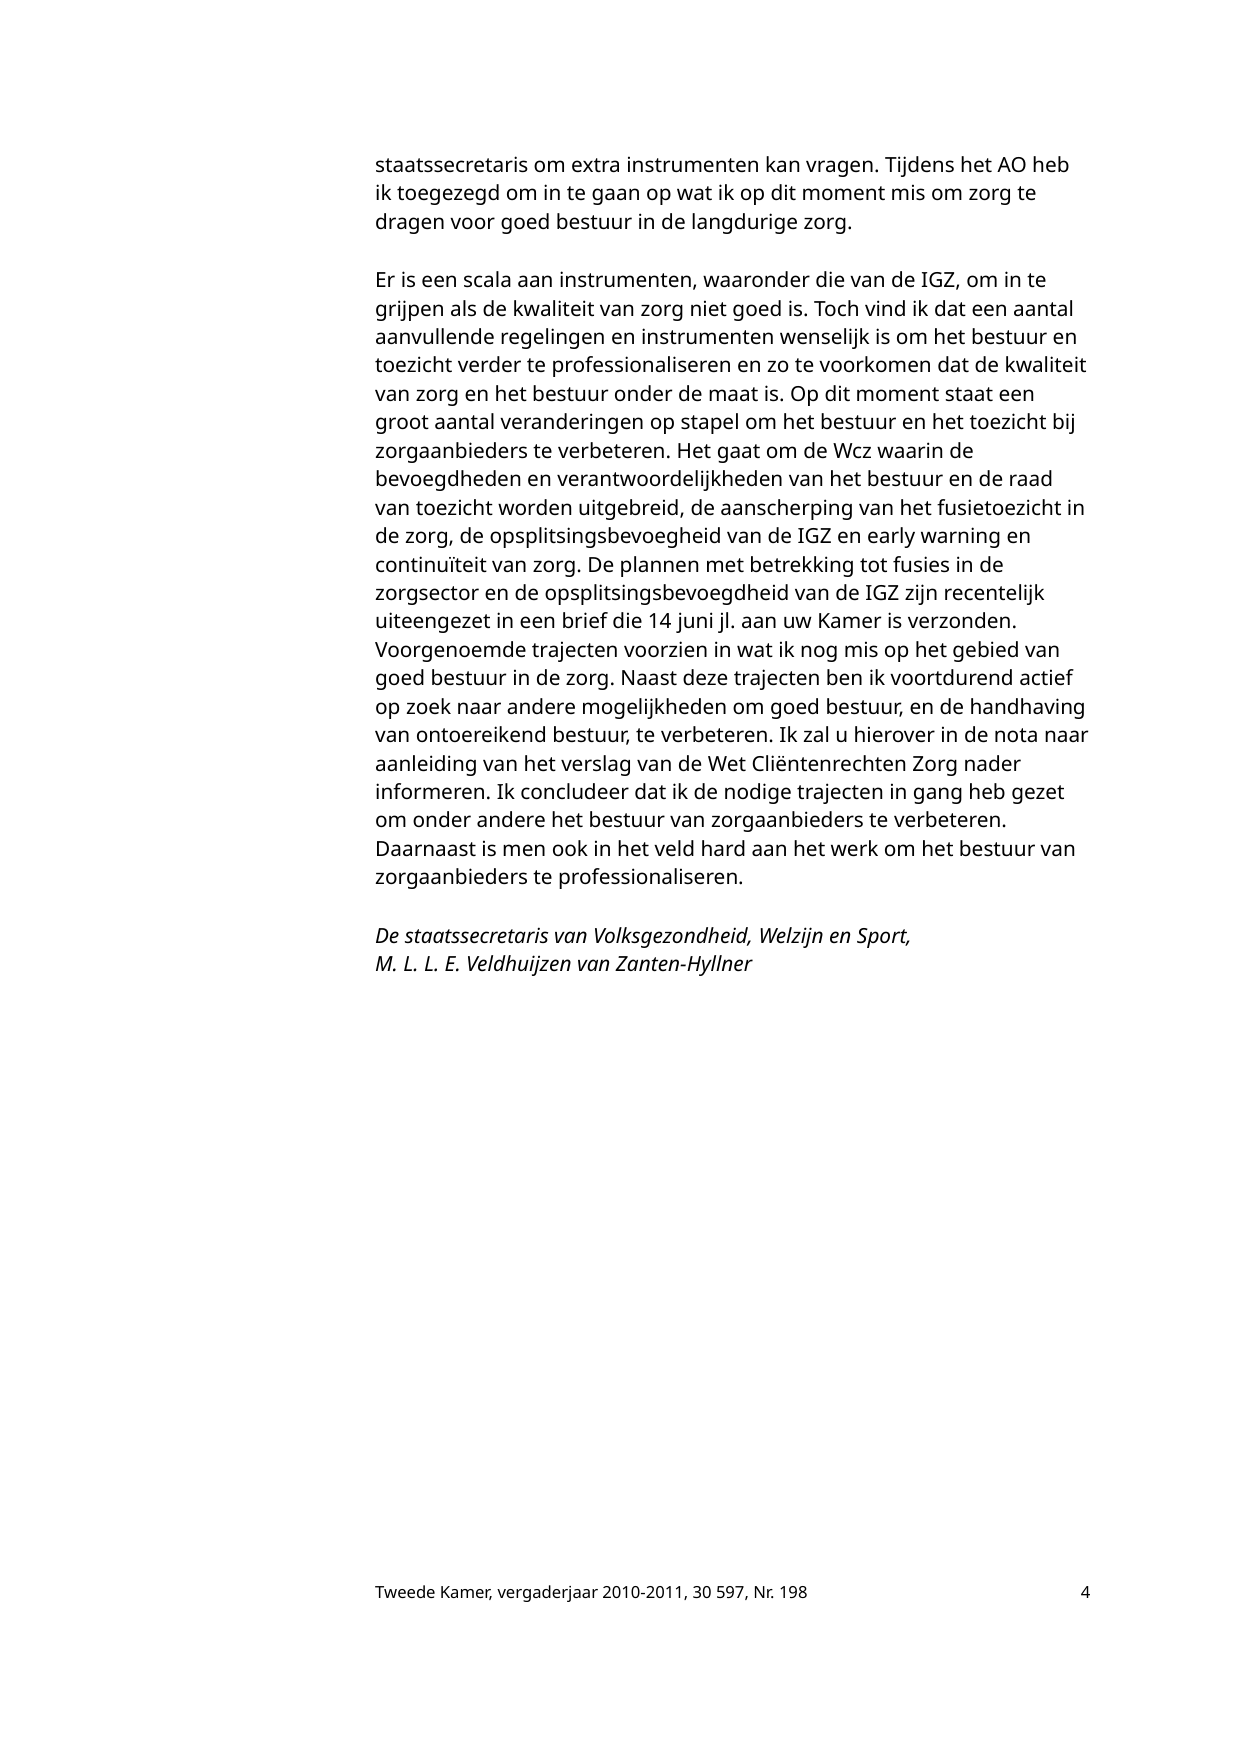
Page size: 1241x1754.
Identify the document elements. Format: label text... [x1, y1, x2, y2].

text M. L. L. E. Veldhuijzen van Zanten-Hyllner [375, 949, 1090, 978]
text De staatssecretaris van Volksgezondheid, Welzijn en Sport, [375, 921, 1090, 949]
text staatssecretaris om extra instrumenten kan vragen. Tijdens het AO heb ik toegezegd om in te gaan op wat ik op dit moment mis om zorg te dragen voor goed bestuur in de langdurige zorg. [375, 150, 1090, 235]
text Er is een scala aan instrumenten, waaronder die van de IGZ, om in te grijpen als de kwaliteit van zorg niet goed is. Toch vind ik dat een aantal aanvullende regelingen en instrumenten wenselijk is om het bestuur en toezicht verder te professionaliseren en zo te voorkomen dat de kwaliteit van zorg en het bestuur onder de maat is. Op dit moment staat een groot aantal veranderingen op stapel om het bestuur en het toezicht bij zorgaanbieders te verbeteren. Het gaat om de Wcz waarin de bevoegdheden en verantwoordelijkheden van het bestuur en de raad van toezicht worden uitgebreid, de aanscherping van het fusietoezicht in de zorg, de opsplitsingsbevoegheid van de IGZ en early warning en continuïteit van zorg. De plannen met betrekking tot fusies in de zorgsector en de opsplitsingsbevoegdheid van de IGZ zijn recentelijk uiteengezet in een brief die 14 juni jl. aan uw Kamer is verzonden. Voorgenoemde trajecten voorzien in wat ik nog mis op het gebied van goed bestuur in de zorg. Naast deze trajecten ben ik voortdurend actief op zoek naar andere mogelijkheden om goed bestuur, en de handhaving van ontoereikend bestuur, te verbeteren. Ik zal u hierover in de nota naar aanleiding van het verslag van de Wet Cliëntenrechten Zorg nader informeren. Ik concludeer dat ik de nodige trajecten in gang heb gezet om onder andere het bestuur van zorgaanbieders te verbeteren. Daarnaast is men ook in het veld hard aan het werk om het bestuur van zorgaanbieders te professionaliseren. [375, 265, 1090, 891]
